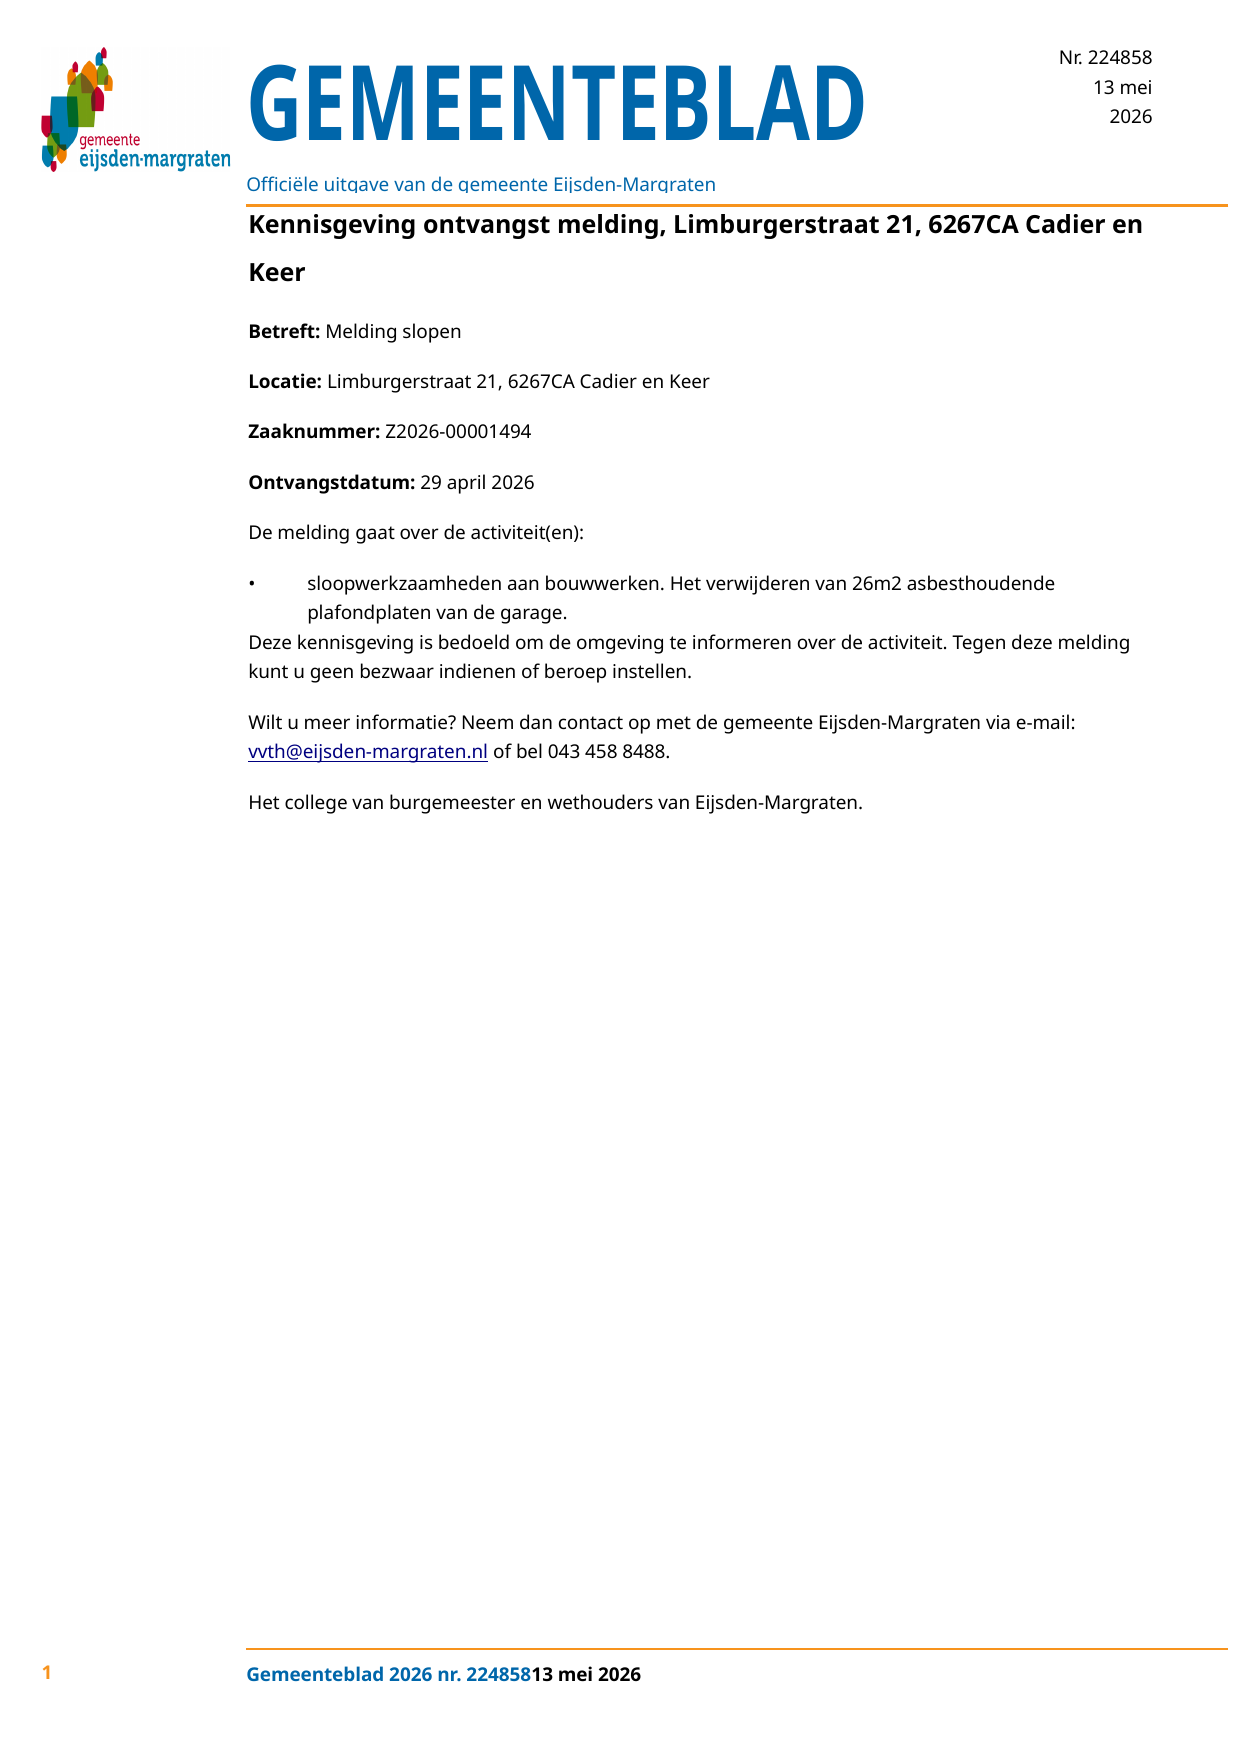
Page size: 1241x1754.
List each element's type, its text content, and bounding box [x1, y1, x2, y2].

text Ontvangstdatum: 29 april 2026 [248, 469, 1152, 495]
text Deze kennisgeving is bedoeld om de omgeving te informeren over de activiteit. Tegen deze melding kunt u geen bezwaar indienen of beroep instellen. [248, 629, 1152, 684]
text Wilt u meer informatie? Neem dan contact op met de gemeente Eijsden-Margraten via e-mail: vvth@eijsden-margraten.nl of bel 043 458 8488. [248, 709, 1152, 764]
text Kennisgeving ontvangst melding, Limburgerstraat 21, 6267CA Cadier en Keer [248, 207, 1152, 288]
picture [41, 47, 231, 172]
text Het college van burgemeester en wethouders van Eijsden-Margraten. [248, 789, 1152, 815]
text Locatie: Limburgerstraat 21, 6267CA Cadier en Keer [248, 368, 1152, 394]
list sloopwerkzaamheden aan bouwwerken. Het verwijderen van 26m2 asbesthoudende plafondplaten van de garage. [248, 570, 1152, 625]
text De melding gaat over de activiteit(en): [248, 519, 1152, 545]
text Betreft: Melding slopen [248, 318, 1152, 344]
text Zaaknummer: Z2026-00001494 [248, 419, 1152, 444]
